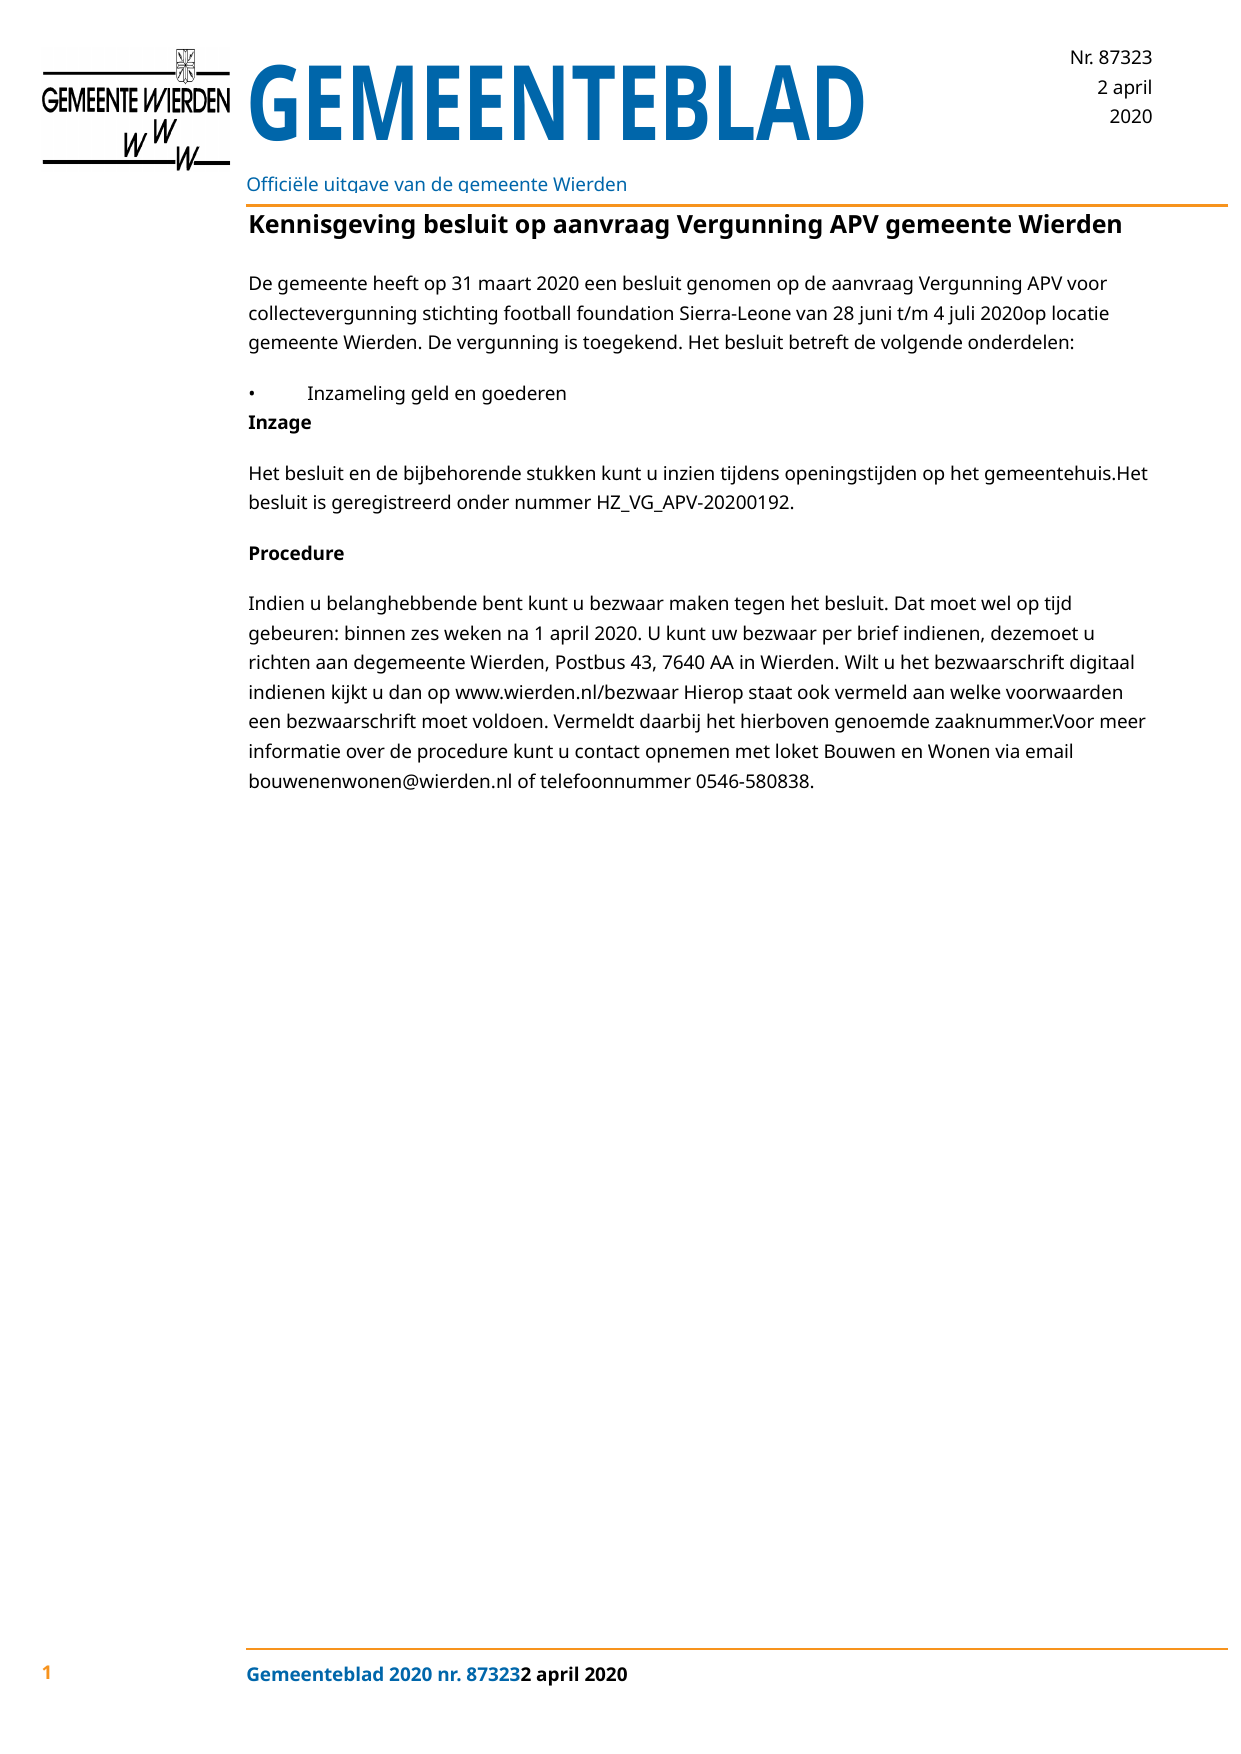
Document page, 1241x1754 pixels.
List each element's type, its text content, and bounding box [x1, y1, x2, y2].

text De gemeente heeft op 31 maart 2020 een besluit genomen op de aanvraag Vergunning APV voor collectevergunning stichting football foundation Sierra-Leone van 28 juni t/m 4 juli 2020op locatie gemeente Wierden. De vergunning is toegekend. Het besluit betreft de volgende onderdelen: [248, 270, 1152, 355]
text Inzage [248, 409, 1152, 435]
text Procedure [248, 540, 1152, 566]
text Kennisgeving besluit op aanvraag Vergunning APV gemeente Wierden [248, 207, 1152, 241]
picture [41, 47, 231, 172]
text Indien u belanghebbende bent kunt u bezwaar maken tegen het besluit. Dat moet wel op tijd gebeuren: binnen zes weken na 1 april 2020. U kunt uw bezwaar per brief indienen, dezemoet u richten aan degemeente Wierden, Postbus 43, 7640 AA in Wierden. Wilt u het bezwaarschrift digitaal indienen kijkt u dan op www.wierden.nl/bezwaar Hierop staat ook vermeld aan welke voorwaarden een bezwaarschrift moet voldoen. Vermeldt daarbij het hierboven genoemde zaaknummer.Voor meer informatie over de procedure kunt u contact opnemen met loket Bouwen en Wonen via email bouwenenwonen@wierden.nl of telefoonnummer 0546-580838. [248, 590, 1152, 793]
list Inzameling geld en goederen [248, 380, 1152, 406]
text Het besluit en de bijbehorende stukken kunt u inzien tijdens openingstijden op het gemeentehuis.Het besluit is geregistreerd onder nummer HZ_VG_APV-20200192. [248, 460, 1152, 515]
